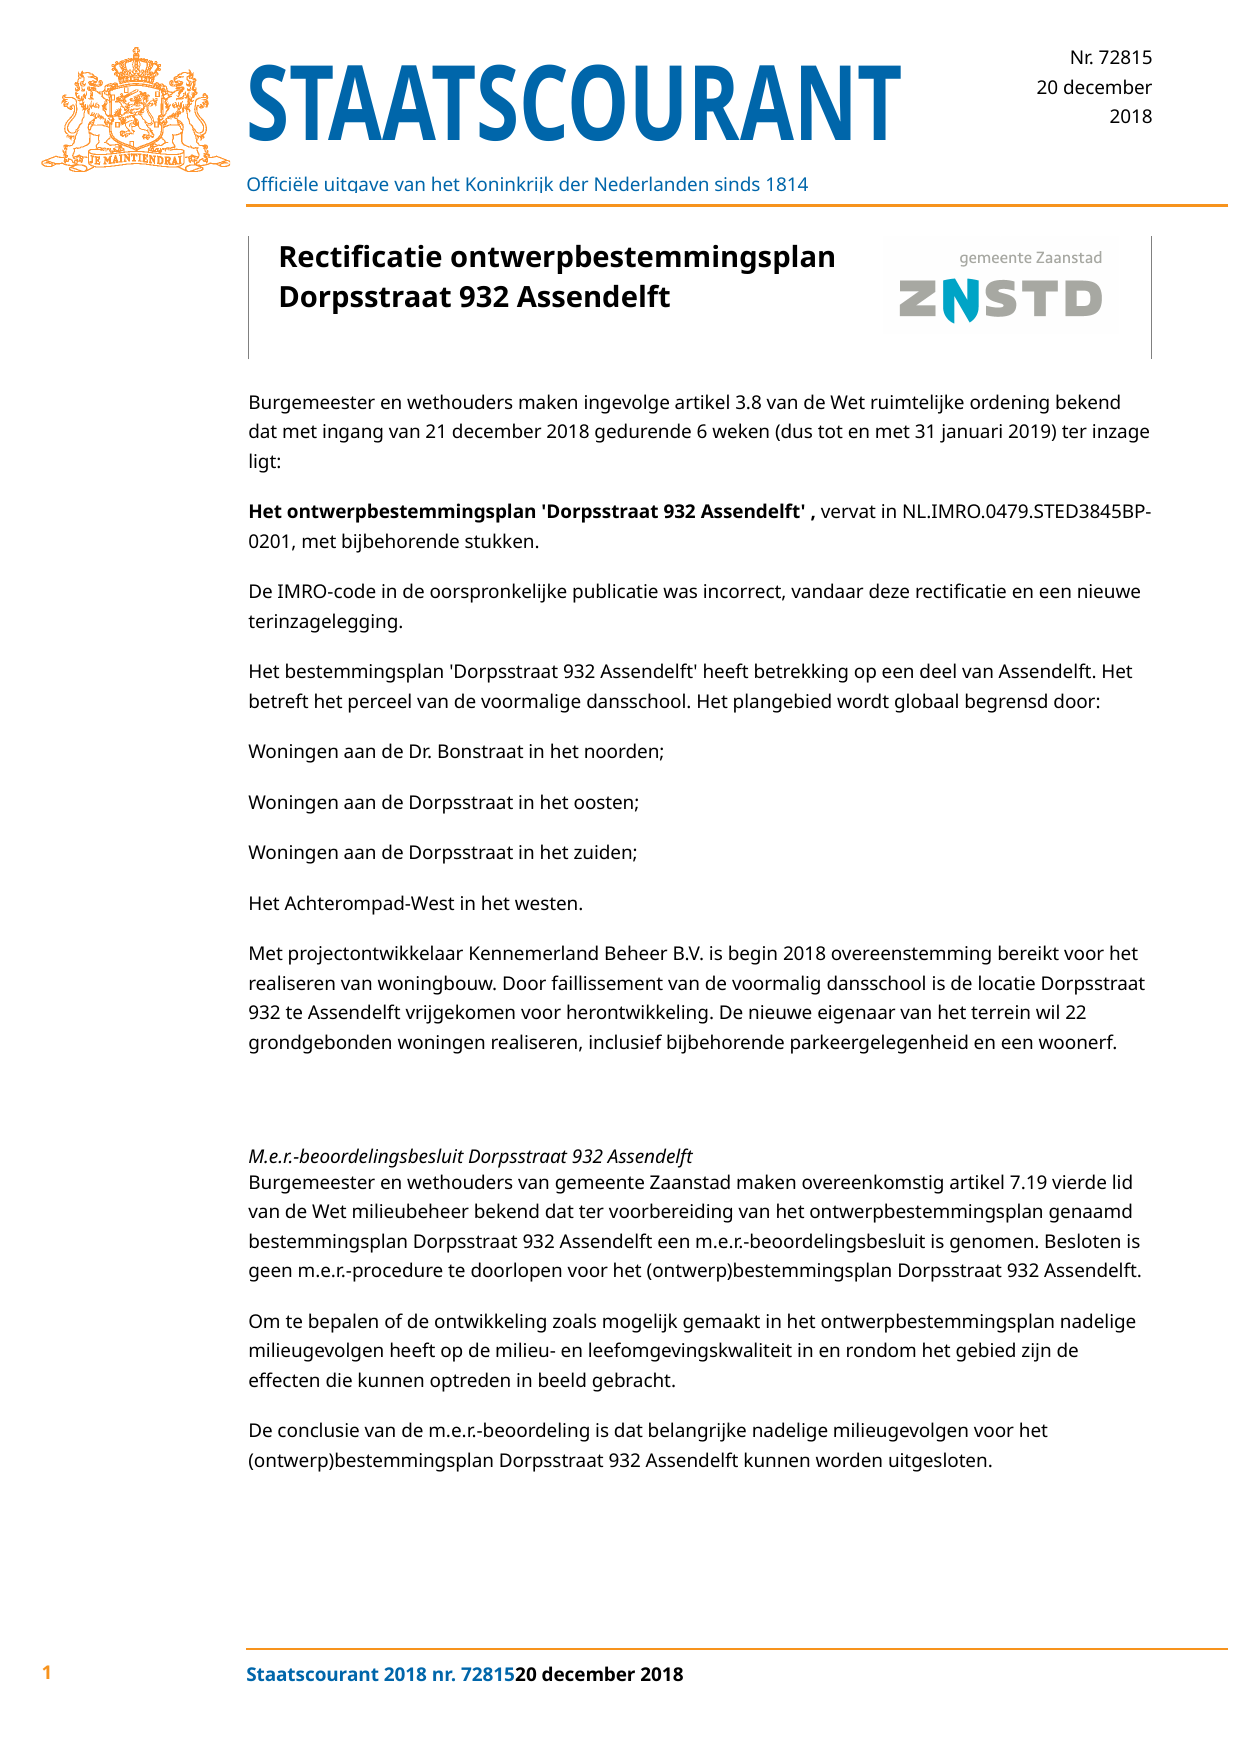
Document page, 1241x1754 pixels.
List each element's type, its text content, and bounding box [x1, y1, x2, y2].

text Het Achterompad-West in het westen. [248, 890, 1152, 915]
text Het ontwerpbestemmingsplan 'Dorpsstraat 932 Assendelft' , vervat in NL.IMRO.0479.STED3845BP-0201, met bijbehorende stukken. [248, 498, 1152, 554]
table_header [850, 236, 1151, 359]
picture [882, 236, 1119, 334]
text Om te bepalen of de ontwikkeling zoals mogelijk gemaakt in het ontwerpbestemmingsplan nadelige milieugevolgen heeft op de milieu- en leefomgevingskwaliteit in en rondom het gebied zijn de effecten die kunnen optreden in beeld gebracht. [248, 1308, 1152, 1393]
text Met projectontwikkelaar Kennemerland Beheer B.V. is begin 2018 overeenstemming bereikt voor het realiseren van woningbouw. Door faillissement van de voormalig dansschool is de locatie Dorpsstraat 932 te Assendelft vrijgekomen voor herontwikkeling. De nieuwe eigenaar van het terrein wil 22 grondgebonden woningen realiseren, inclusief bijbehorende parkeergelegenheid en een woonerf. [248, 940, 1152, 1054]
text Burgemeester en wethouders maken ingevolge artikel 3.8 van de Wet ruimtelijke ordening bekend dat met ingang van 21 december 2018 gedurende 6 weken (dus tot en met 31 januari 2019) ter inzage ligt: [248, 389, 1152, 474]
text Burgemeester en wethouders van gemeente Zaanstad maken overeenkomstig artikel 7.19 vierde lid van de Wet milieubeheer bekend dat ter voorbereiding van het ontwerpbestemmingsplan genaamd bestemmingsplan Dorpsstraat 932 Assendelft een m.e.r.-beoordelingsbesluit is genomen. Besloten is geen m.e.r.-procedure te doorlopen voor het (ontwerp)bestemmingsplan Dorpsstraat 932 Assendelft. [248, 1169, 1152, 1283]
text Woningen aan de Dr. Bonstraat in het noorden; [248, 738, 1152, 764]
table_header Rectificatie ontwerpbestemmingsplan Dorpsstraat 932 Assendelft [249, 236, 850, 359]
text Woningen aan de Dorpsstraat in het zuiden; [248, 839, 1152, 865]
text M.e.r.-beoordelingsbesluit Dorpsstraat 932 Assendelft [248, 1143, 1152, 1169]
picture [41, 47, 231, 172]
text De conclusie van de m.e.r.-beoordeling is dat belangrijke nadelige milieugevolgen voor het (ontwerp)bestemmingsplan Dorpsstraat 932 Assendelft kunnen worden uitgesloten. [248, 1418, 1152, 1473]
text De IMRO-code in de oorspronkelijke publicatie was incorrect, vandaar deze rectificatie en een nieuwe terinzagelegging. [248, 578, 1152, 634]
text Woningen aan de Dorpsstraat in het oosten; [248, 789, 1152, 814]
text Het bestemmingsplan 'Dorpsstraat 932 Assendelft' heeft betrekking op een deel van Assendelft. Het betreft het perceel van de voormalige dansschool. Het plangebied wordt globaal begrensd door: [248, 658, 1152, 714]
